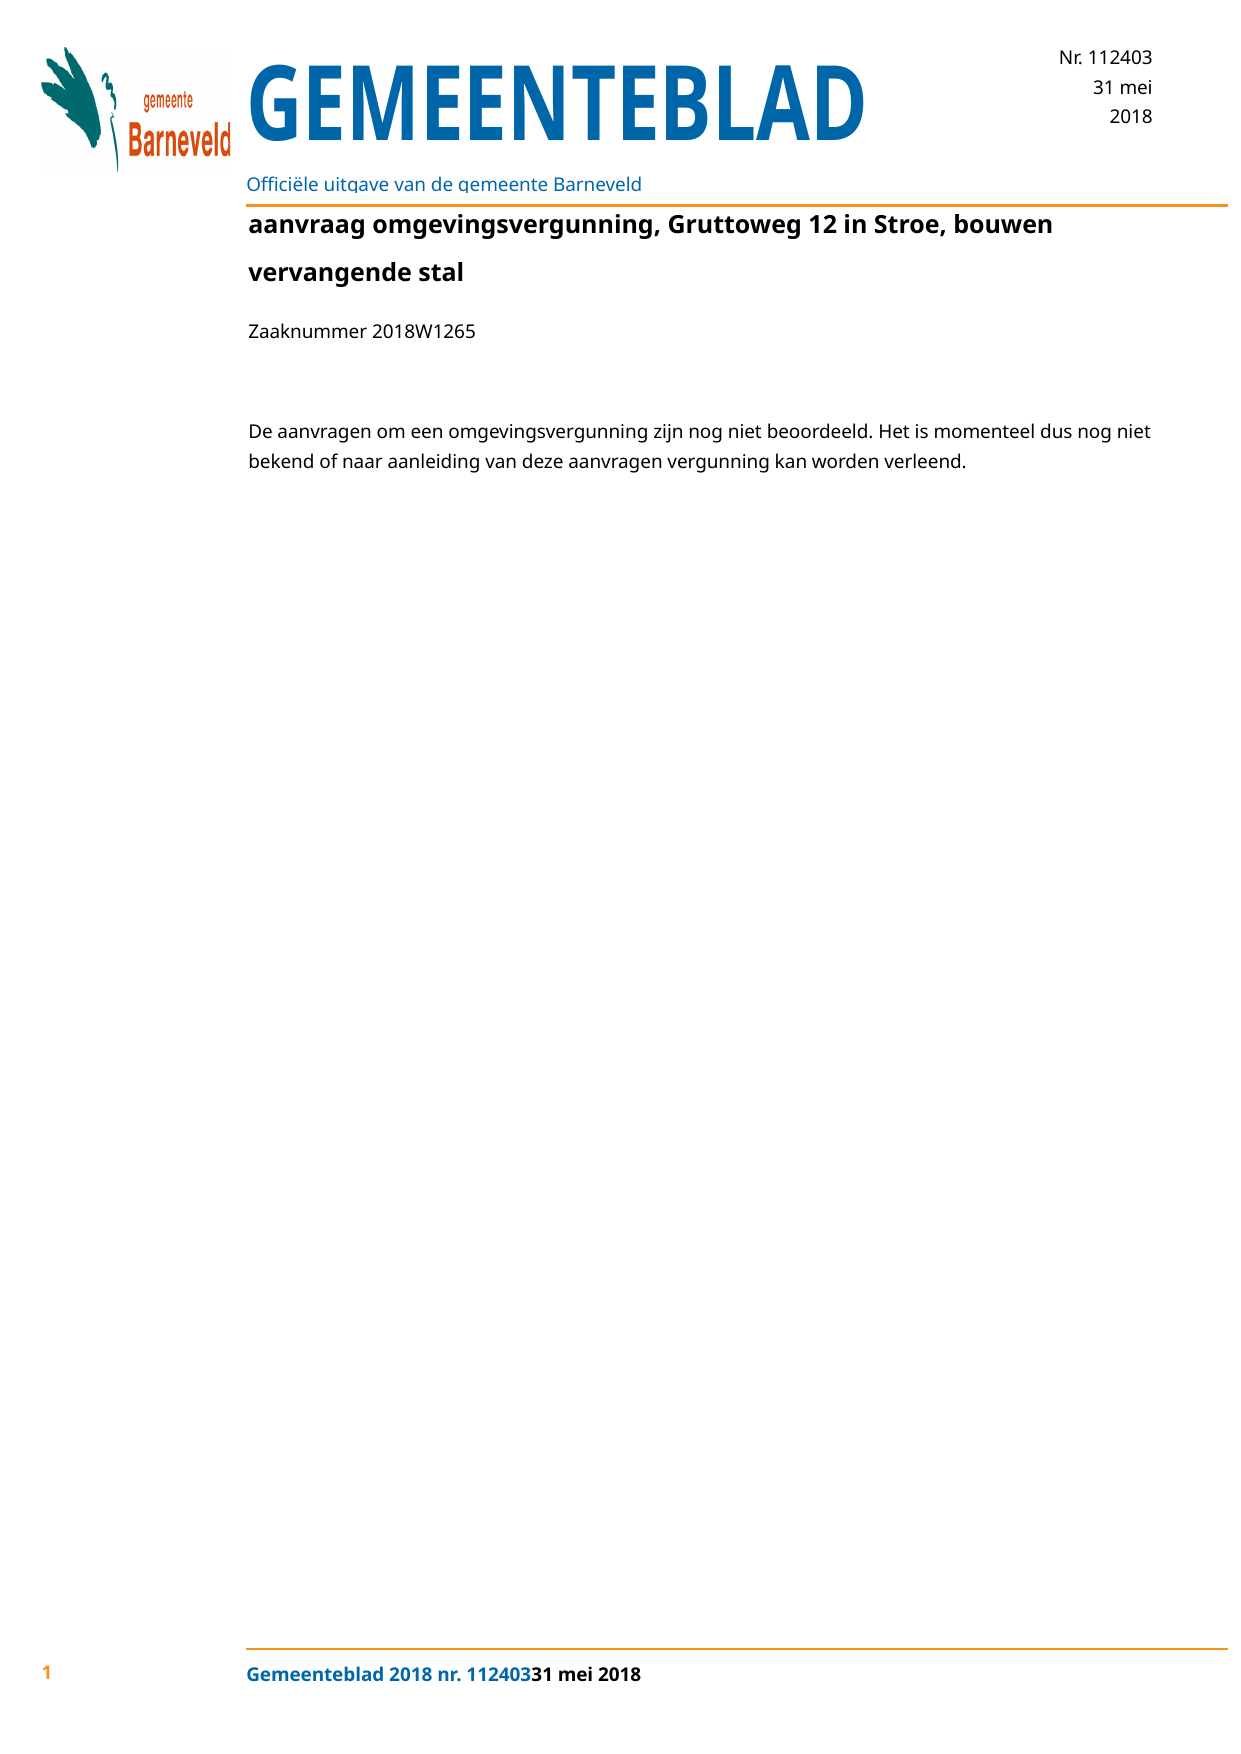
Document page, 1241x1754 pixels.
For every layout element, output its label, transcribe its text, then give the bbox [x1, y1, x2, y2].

text aanvraag omgevingsvergunning, Gruttoweg 12 in Stroe, bouwen vervangende stal [248, 207, 1152, 288]
text Zaaknummer 2018W1265 [248, 318, 1152, 344]
text De aanvragen om een omgevingsvergunning zijn nog niet beoordeeld. Het is momenteel dus nog niet bekend of naar aanleiding van deze aanvragen vergunning kan worden verleend. [248, 419, 1152, 474]
picture [41, 47, 231, 172]
